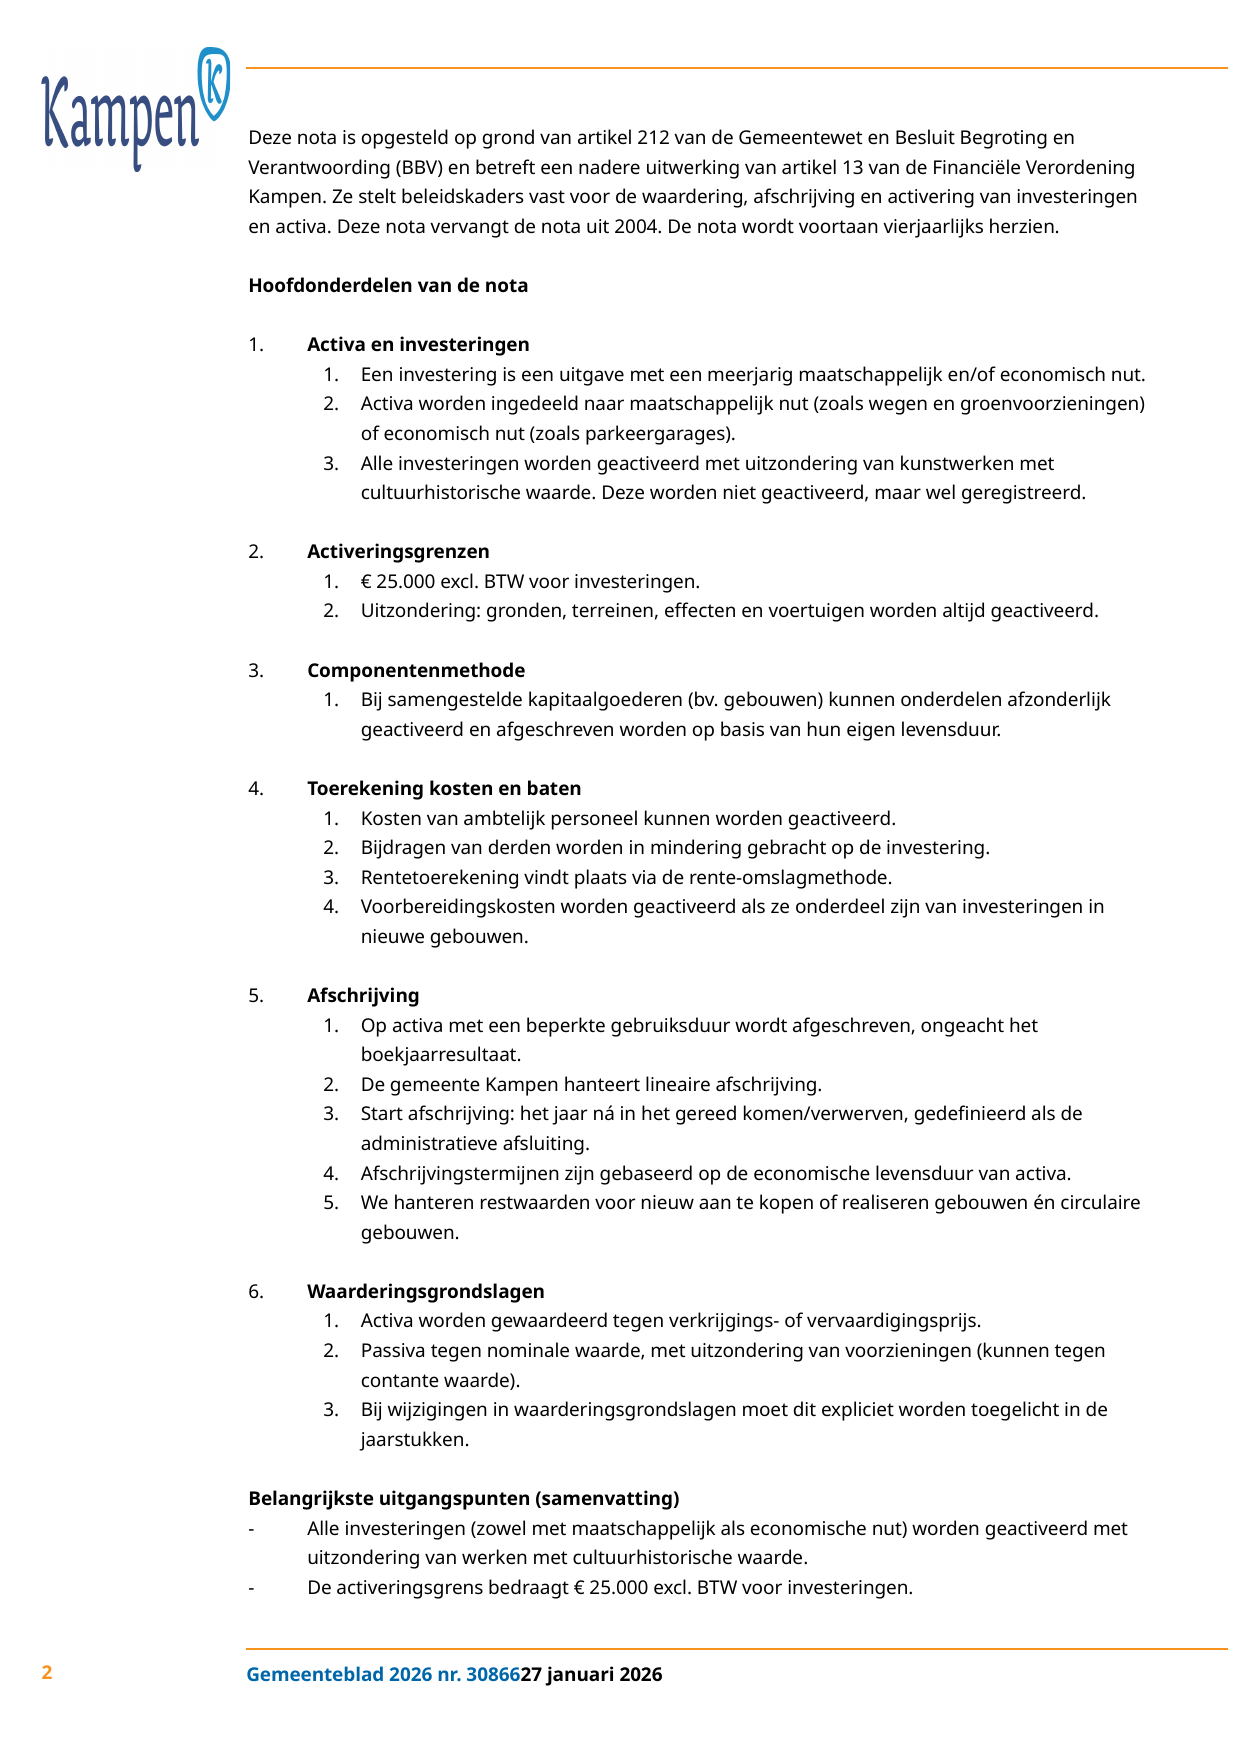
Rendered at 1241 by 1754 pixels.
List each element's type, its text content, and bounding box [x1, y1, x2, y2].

list Activa worden gewaardeerd tegen verkrijgings- of vervaardigingsprijs. [323, 1308, 1152, 1333]
list Op activa met een beperkte gebruiksduur wordt afgeschreven, ongeacht het boekjaarresultaat. [323, 1012, 1152, 1067]
text Deze nota is opgesteld op grond van artikel 212 van de Gemeentewet en Besluit Begroting en Verantwoording (BBV) en betreft een nadere uitwerking van artikel 13 van de Financiële Verordening Kampen. Ze stelt beleidskaders vast voor de waardering, afschrijving en activering van investeringen en activa. Deze nota vervangt de nota uit 2004. De nota wordt voortaan vierjaarlijks herzien. [248, 124, 1152, 239]
list Kosten van ambtelijk personeel kunnen worden geactiveerd. [323, 805, 1152, 831]
list Alle investeringen (zowel met maatschappelijk als economische nut) worden geactiveerd met uitzondering van werken met cultuurhistorische waarde. [248, 1515, 1152, 1570]
picture [41, 47, 231, 172]
list Componentenmethode [248, 657, 1152, 683]
list Toerekening kosten en baten [248, 775, 1152, 801]
list Rentetoerekening vindt plaats via de rente-omslagmethode. [323, 864, 1152, 890]
list Alle investeringen worden geactiveerd met uitzondering van kunstwerken met cultuurhistorische waarde. Deze worden niet geactiveerd, maar wel geregistreerd. [323, 450, 1152, 505]
list Afschrijvingstermijnen zijn gebaseerd op de economische levensduur van activa. [323, 1160, 1152, 1186]
list Bijdragen van derden worden in mindering gebracht op de investering. [323, 834, 1152, 860]
text Belangrijkste uitgangspunten (samenvatting) [248, 1485, 1152, 1511]
text Hoofdonderdelen van de nota [248, 272, 1152, 298]
list Start afschrijving: het jaar ná in het gereed komen/verwerven, gedefinieerd als de administratieve afsluiting. [323, 1101, 1152, 1156]
list Een investering is een uitgave met een meerjarig maatschappelijk en/of economisch nut. [323, 361, 1152, 387]
list Activa en investeringen [248, 331, 1152, 357]
list Activa worden ingedeeld naar maatschappelijk nut (zoals wegen en groenvoorzieningen) of economisch nut (zoals parkeergarages). [323, 391, 1152, 446]
list Waarderingsgrondslagen [248, 1278, 1152, 1304]
list Voorbereidingskosten worden geactiveerd als ze onderdeel zijn van investeringen in nieuwe gebouwen. [323, 893, 1152, 949]
list Bij wijzigingen in waarderingsgrondslagen moet dit expliciet worden toegelicht in de jaarstukken. [323, 1396, 1152, 1452]
list Uitzondering: gronden, terreinen, effecten en voertuigen worden altijd geactiveerd. [323, 598, 1152, 623]
list Afschrijving [248, 982, 1152, 1008]
list De gemeente Kampen hanteert lineaire afschrijving. [323, 1071, 1152, 1097]
list Bij samengestelde kapitaalgoederen (bv. gebouwen) kunnen onderdelen afzonderlijk geactiveerd en afgeschreven worden op basis van hun eigen levensduur. [323, 686, 1152, 742]
list Activeringsgrenzen [248, 538, 1152, 564]
list We hanteren restwaarden voor nieuw aan te kopen of realiseren gebouwen én circulaire gebouwen. [323, 1189, 1152, 1245]
list Passiva tegen nominale waarde, met uitzondering van voorzieningen (kunnen tegen contante waarde). [323, 1337, 1152, 1393]
list De activeringsgrens bedraagt € 25.000 excl. BTW voor investeringen. [248, 1574, 1152, 1600]
list € 25.000 excl. BTW voor investeringen. [323, 568, 1152, 594]
